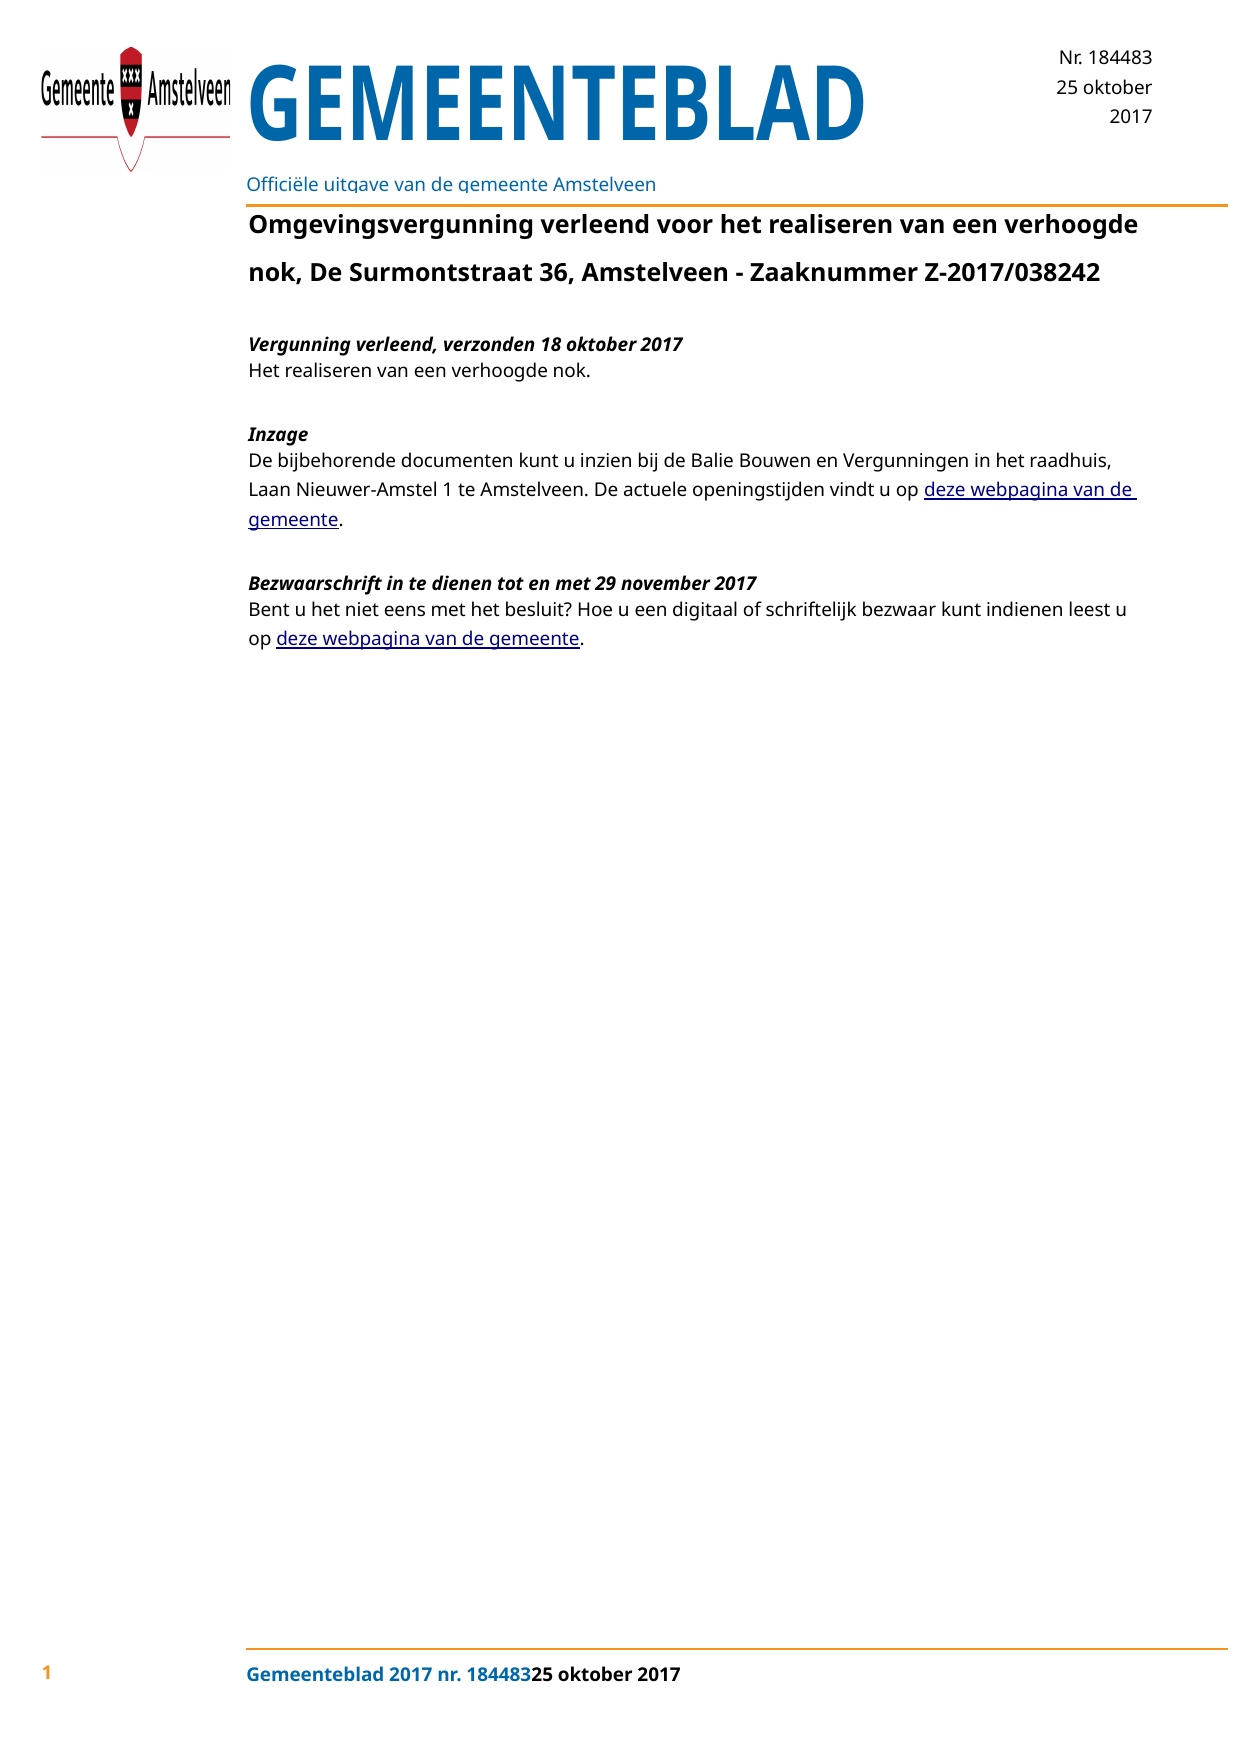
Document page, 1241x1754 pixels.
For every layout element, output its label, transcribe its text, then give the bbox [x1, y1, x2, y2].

text Bezwaarschrift in te dienen tot en met 29 november 2017 [248, 570, 1152, 596]
text Vergunning verleend, verzonden 18 oktober 2017 [248, 331, 1152, 357]
text Omgevingsvergunning verleend voor het realiseren van een verhoogde nok, De Surmontstraat 36, Amstelveen - Zaaknummer Z-2017/038242 [248, 207, 1152, 288]
text Bent u het niet eens met het besluit? Hoe u een digitaal of schriftelijk bezwaar kunt indienen leest u op deze webpagina van de gemeente. [248, 596, 1152, 651]
text De bijbehorende documenten kunt u inzien bij de Balie Bouwen en Vergunningen in het raadhuis, Laan Nieuwer-Amstel 1 te Amstelveen. De actuele openingstijden vindt u op deze webpagina van de gemeente. [248, 447, 1152, 532]
text Het realiseren van een verhoogde nok. [248, 357, 1152, 383]
picture [41, 47, 231, 172]
text Inzage [248, 421, 1152, 447]
